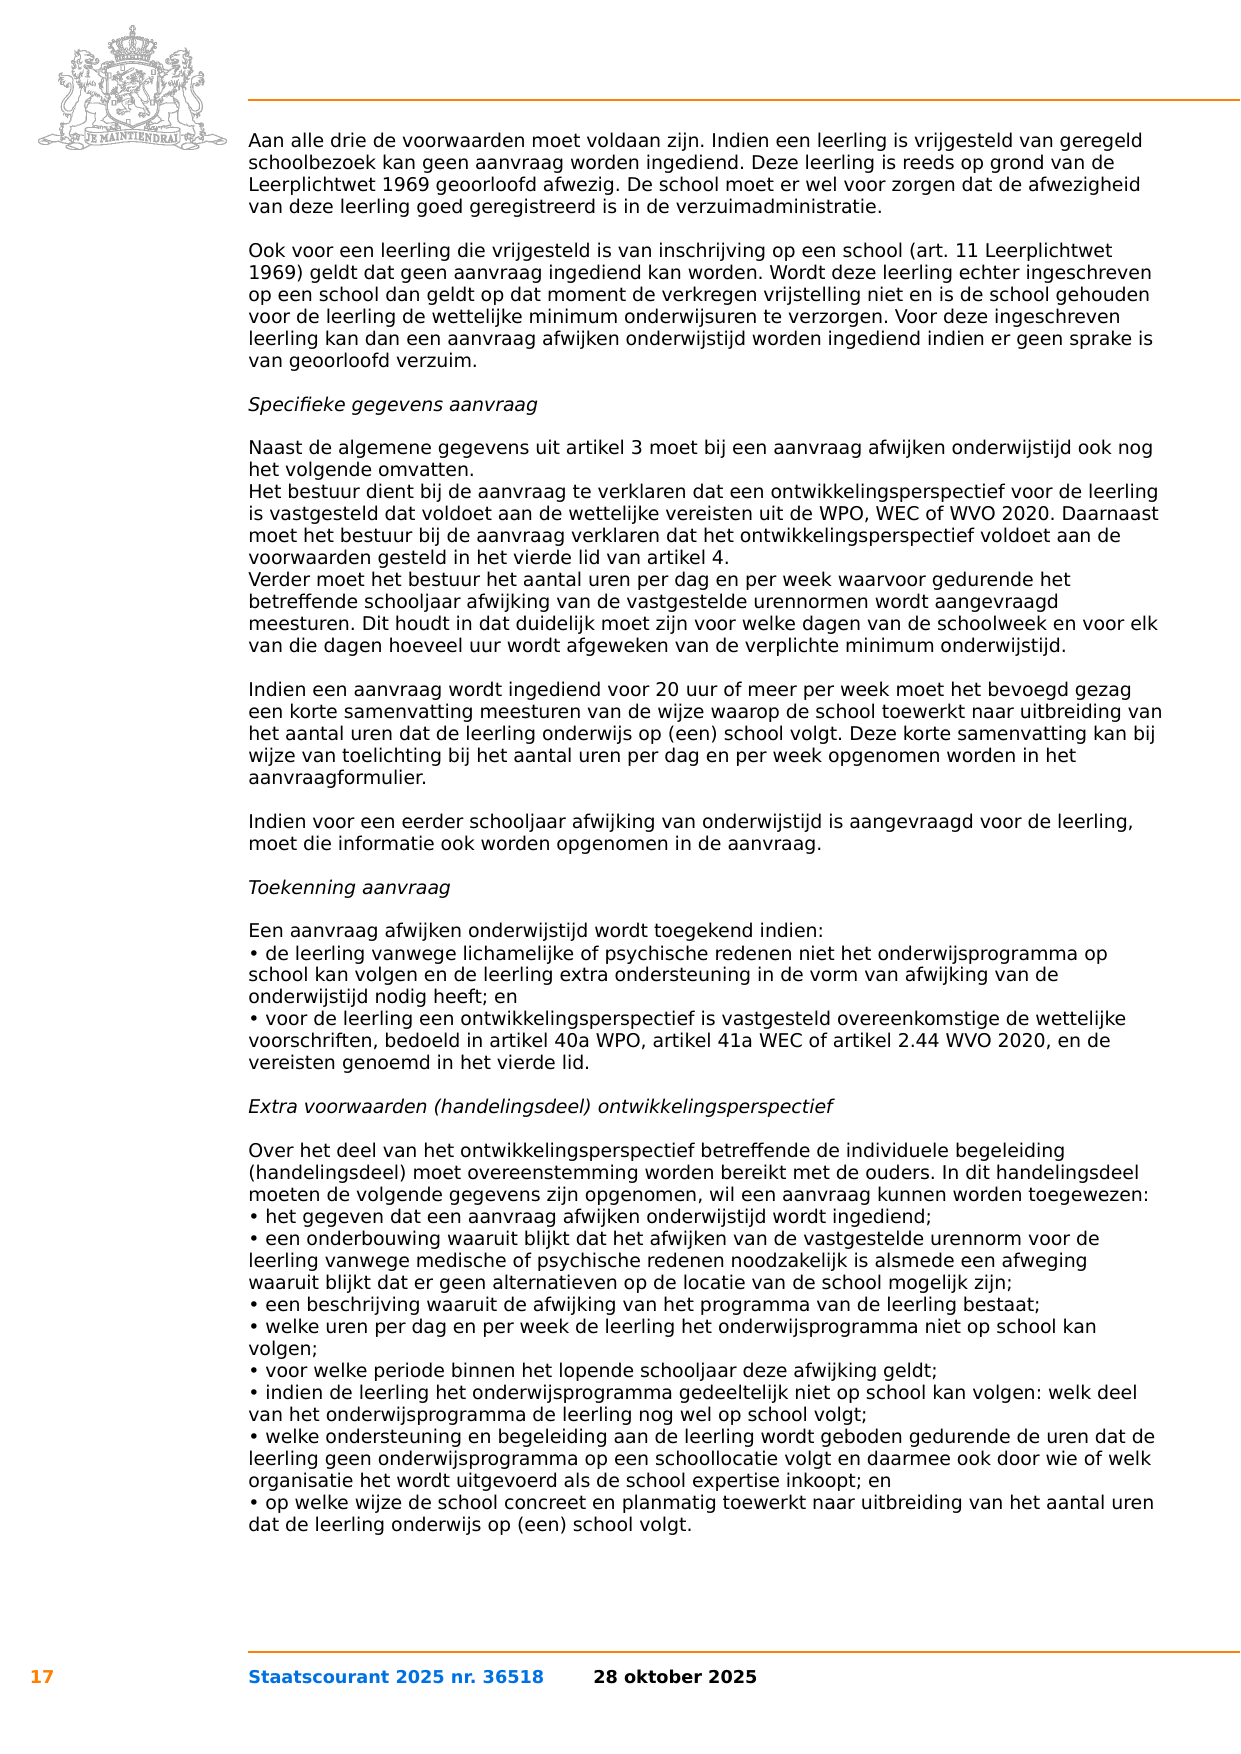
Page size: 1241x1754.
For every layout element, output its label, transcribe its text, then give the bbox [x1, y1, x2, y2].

text Over het deel van het ontwikkelingsperspectief betreffende de individuele begeleiding (handelingsdeel) moet overeenstemming worden bereikt met de ouders. In dit handelingsdeel moeten de volgende gegevens zijn opgenomen, wil een aanvraag kunnen worden toegewezen: [248, 1140, 1163, 1206]
subtitle Specifieke gegevens aanvraag [248, 393, 1163, 415]
picture [38, 25, 227, 150]
text • het gegeven dat een aanvraag afwijken onderwijstijd wordt ingediend; [248, 1206, 1163, 1228]
text Het bestuur dient bij de aanvraag te verklaren dat een ontwikkelingsperspectief voor de leerling is vastgesteld dat voldoet aan de wettelijke vereisten uit de WPO, WEC of WVO 2020. Daarnaast moet het bestuur bij de aanvraag verklaren dat het ontwikkelingsperspectief voldoet aan de voorwaarden gesteld in het vierde lid van artikel 4. [248, 481, 1163, 569]
subtitle Toekenning aanvraag [248, 877, 1163, 898]
text Een aanvraag afwijken onderwijstijd wordt toegekend indien: [248, 920, 1163, 942]
text Verder moet het bestuur het aantal uren per dag en per week waarvoor gedurende het betreffende schooljaar afwijking van de vastgestelde urennormen wordt aangevraagd meesturen. Dit houdt in dat duidelijk moet zijn voor welke dagen van de schoolweek en voor elk van die dagen hoeveel uur wordt afgeweken van de verplichte minimum onderwijstijd. [248, 569, 1163, 657]
text • voor de leerling een ontwikkelingsperspectief is vastgesteld overeenkomstige de wettelijke voorschriften, bedoeld in artikel 40a WPO, artikel 41a WEC of artikel 2.44 WVO 2020, en de vereisten genoemd in het vierde lid. [248, 1008, 1163, 1074]
text • welke ondersteuning en begeleiding aan de leerling wordt geboden gedurende de uren dat de leerling geen onderwijsprogramma op een schoollocatie volgt en daarmee ook door wie of welk organisatie het wordt uitgevoerd als de school expertise inkoopt; en [248, 1426, 1163, 1492]
text • op welke wijze de school concreet en planmatig toewerkt naar uitbreiding van het aantal uren dat de leerling onderwijs op (een) school volgt. [248, 1492, 1163, 1536]
subtitle Extra voorwaarden (handelingsdeel) ontwikkelingsperspectief [248, 1096, 1163, 1118]
text • de leerling vanwege lichamelijke of psychische redenen niet het onderwijsprogramma op school kan volgen en de leerling extra ondersteuning in de vorm van afwijking van de onderwijstijd nodig heeft; en [248, 942, 1163, 1008]
text Aan alle drie de voorwaarden moet voldaan zijn. Indien een leerling is vrijgesteld van geregeld schoolbezoek kan geen aanvraag worden ingediend. Deze leerling is reeds op grond van de Leerplichtwet 1969 geoorloofd afwezig. De school moet er wel voor zorgen dat de afwezigheid van deze leerling goed geregistreerd is in de verzuimadministratie. [248, 130, 1163, 218]
text Indien een aanvraag wordt ingediend voor 20 uur of meer per week moet het bevoegd gezag een korte samenvatting meesturen van de wijze waarop de school toewerkt naar uitbreiding van het aantal uren dat de leerling onderwijs op (een) school volgt. Deze korte samenvatting kan bij wijze van toelichting bij het aantal uren per dag en per week opgenomen worden in het aanvraagformulier. [248, 679, 1163, 789]
text • een beschrijving waaruit de afwijking van het programma van de leerling bestaat; [248, 1294, 1163, 1316]
text Indien voor een eerder schooljaar afwijking van onderwijstijd is aangevraagd voor de leerling, moet die informatie ook worden opgenomen in de aanvraag. [248, 811, 1163, 855]
text Ook voor een leerling die vrijgesteld is van inschrijving op een school (art. 11 Leerplichtwet 1969) geldt dat geen aanvraag ingediend kan worden. Wordt deze leerling echter ingeschreven op een school dan geldt op dat moment de verkregen vrijstelling niet en is de school gehouden voor de leerling de wettelijke minimum onderwijsuren te verzorgen. Voor deze ingeschreven leerling kan dan een aanvraag afwijken onderwijstijd worden ingediend indien er geen sprake is van geoorloofd verzuim. [248, 240, 1163, 372]
text • welke uren per dag en per week de leerling het onderwijsprogramma niet op school kan volgen; [248, 1316, 1163, 1360]
text Naast de algemene gegevens uit artikel 3 moet bij een aanvraag afwijken onderwijstijd ook nog het volgende omvatten. [248, 437, 1163, 481]
text • een onderbouwing waaruit blijkt dat het afwijken van de vastgestelde urennorm voor de leerling vanwege medische of psychische redenen noodzakelijk is alsmede een afweging waaruit blijkt dat er geen alternatieven op de locatie van de school mogelijk zijn; [248, 1228, 1163, 1294]
text • indien de leerling het onderwijsprogramma gedeeltelijk niet op school kan volgen: welk deel van het onderwijsprogramma de leerling nog wel op school volgt; [248, 1382, 1163, 1426]
text • voor welke periode binnen het lopende schooljaar deze afwijking geldt; [248, 1360, 1163, 1382]
